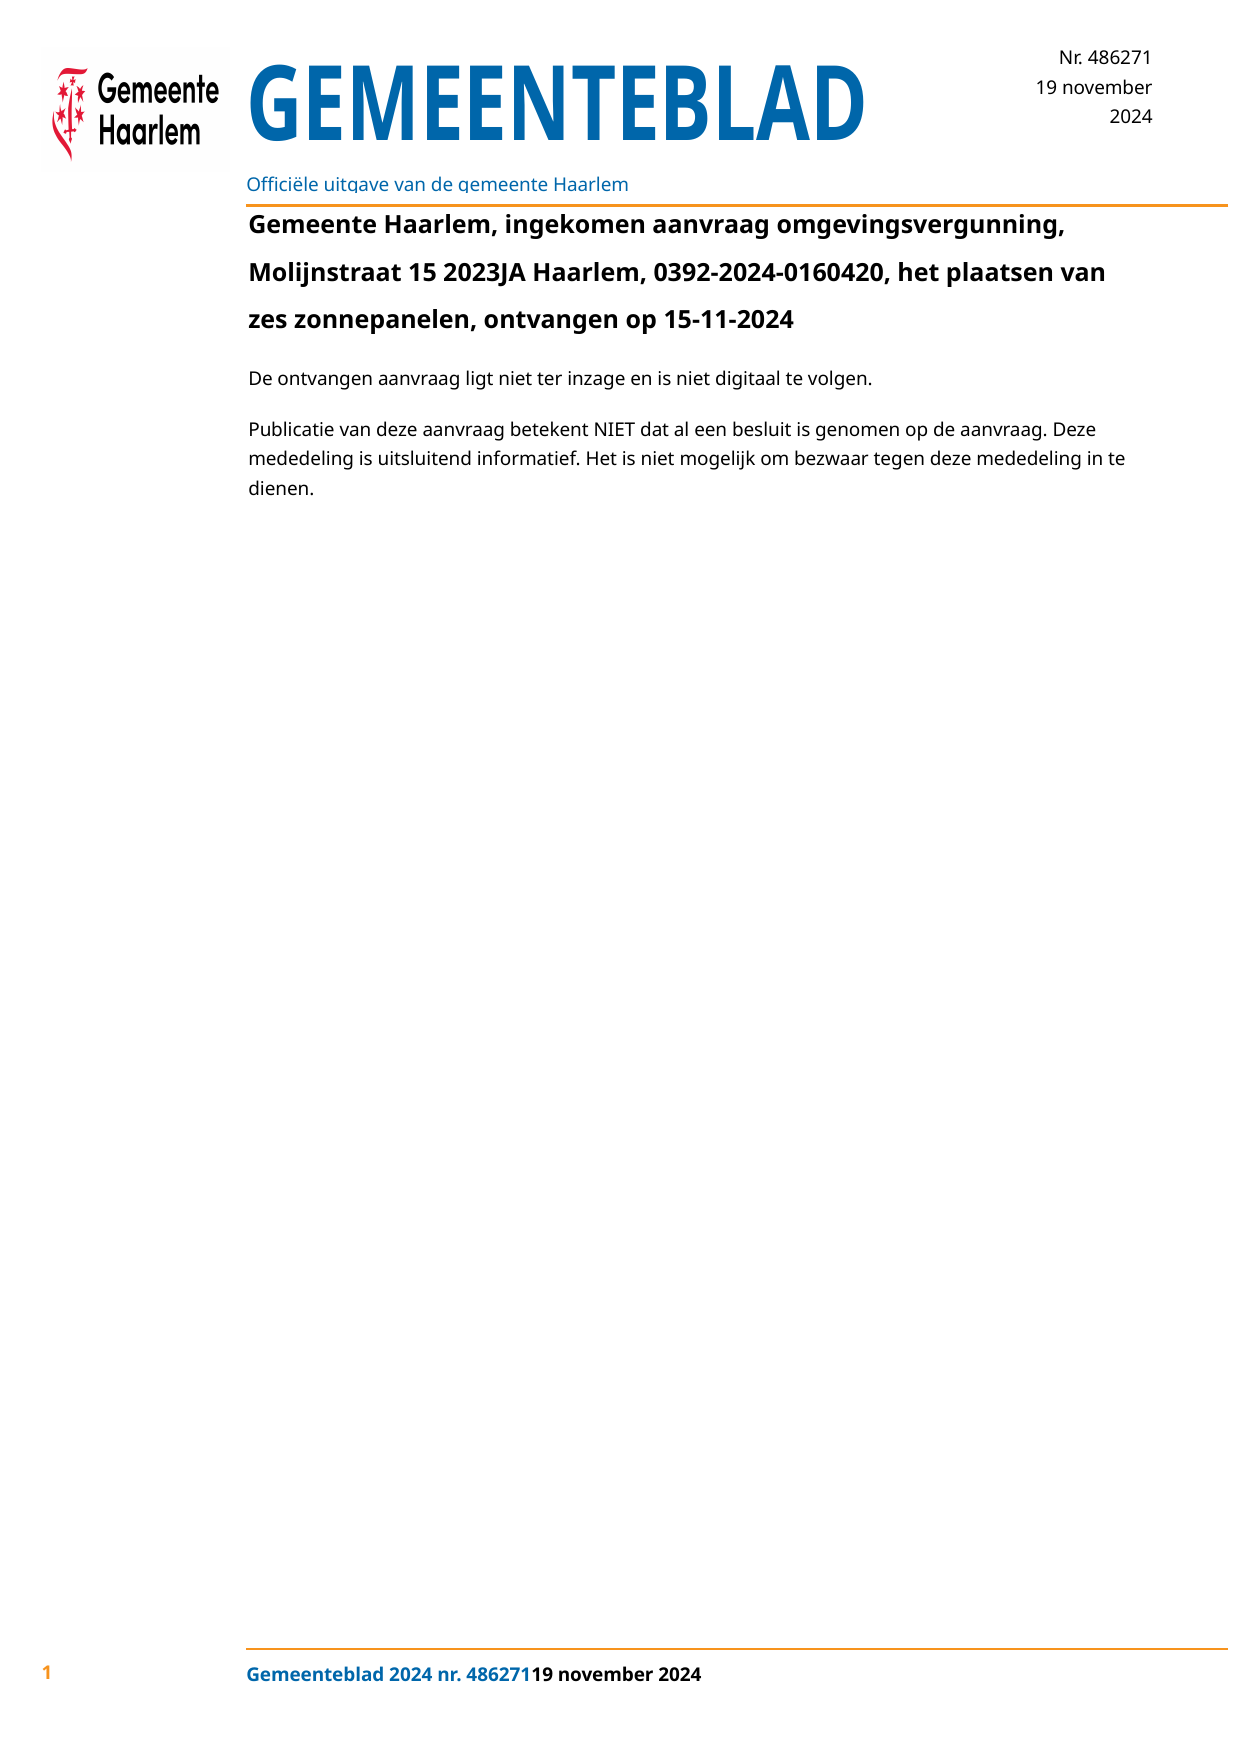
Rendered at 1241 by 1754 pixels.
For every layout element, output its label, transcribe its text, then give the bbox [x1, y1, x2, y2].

text Gemeente Haarlem, ingekomen aanvraag omgevingsvergunning, Molijnstraat 15 2023JA Haarlem, 0392-2024-0160420, het plaatsen van zes zonnepanelen, ontvangen op 15-11-2024 [248, 207, 1152, 336]
text De ontvangen aanvraag ligt niet ter inzage en is niet digitaal te volgen. [248, 366, 1152, 391]
picture [41, 47, 231, 172]
text Publicatie van deze aanvraag betekent NIET dat al een besluit is genomen op de aanvraag. Deze mededeling is uitsluitend informatief. Het is niet mogelijk om bezwaar tegen deze mededeling in te dienen. [248, 416, 1152, 501]
